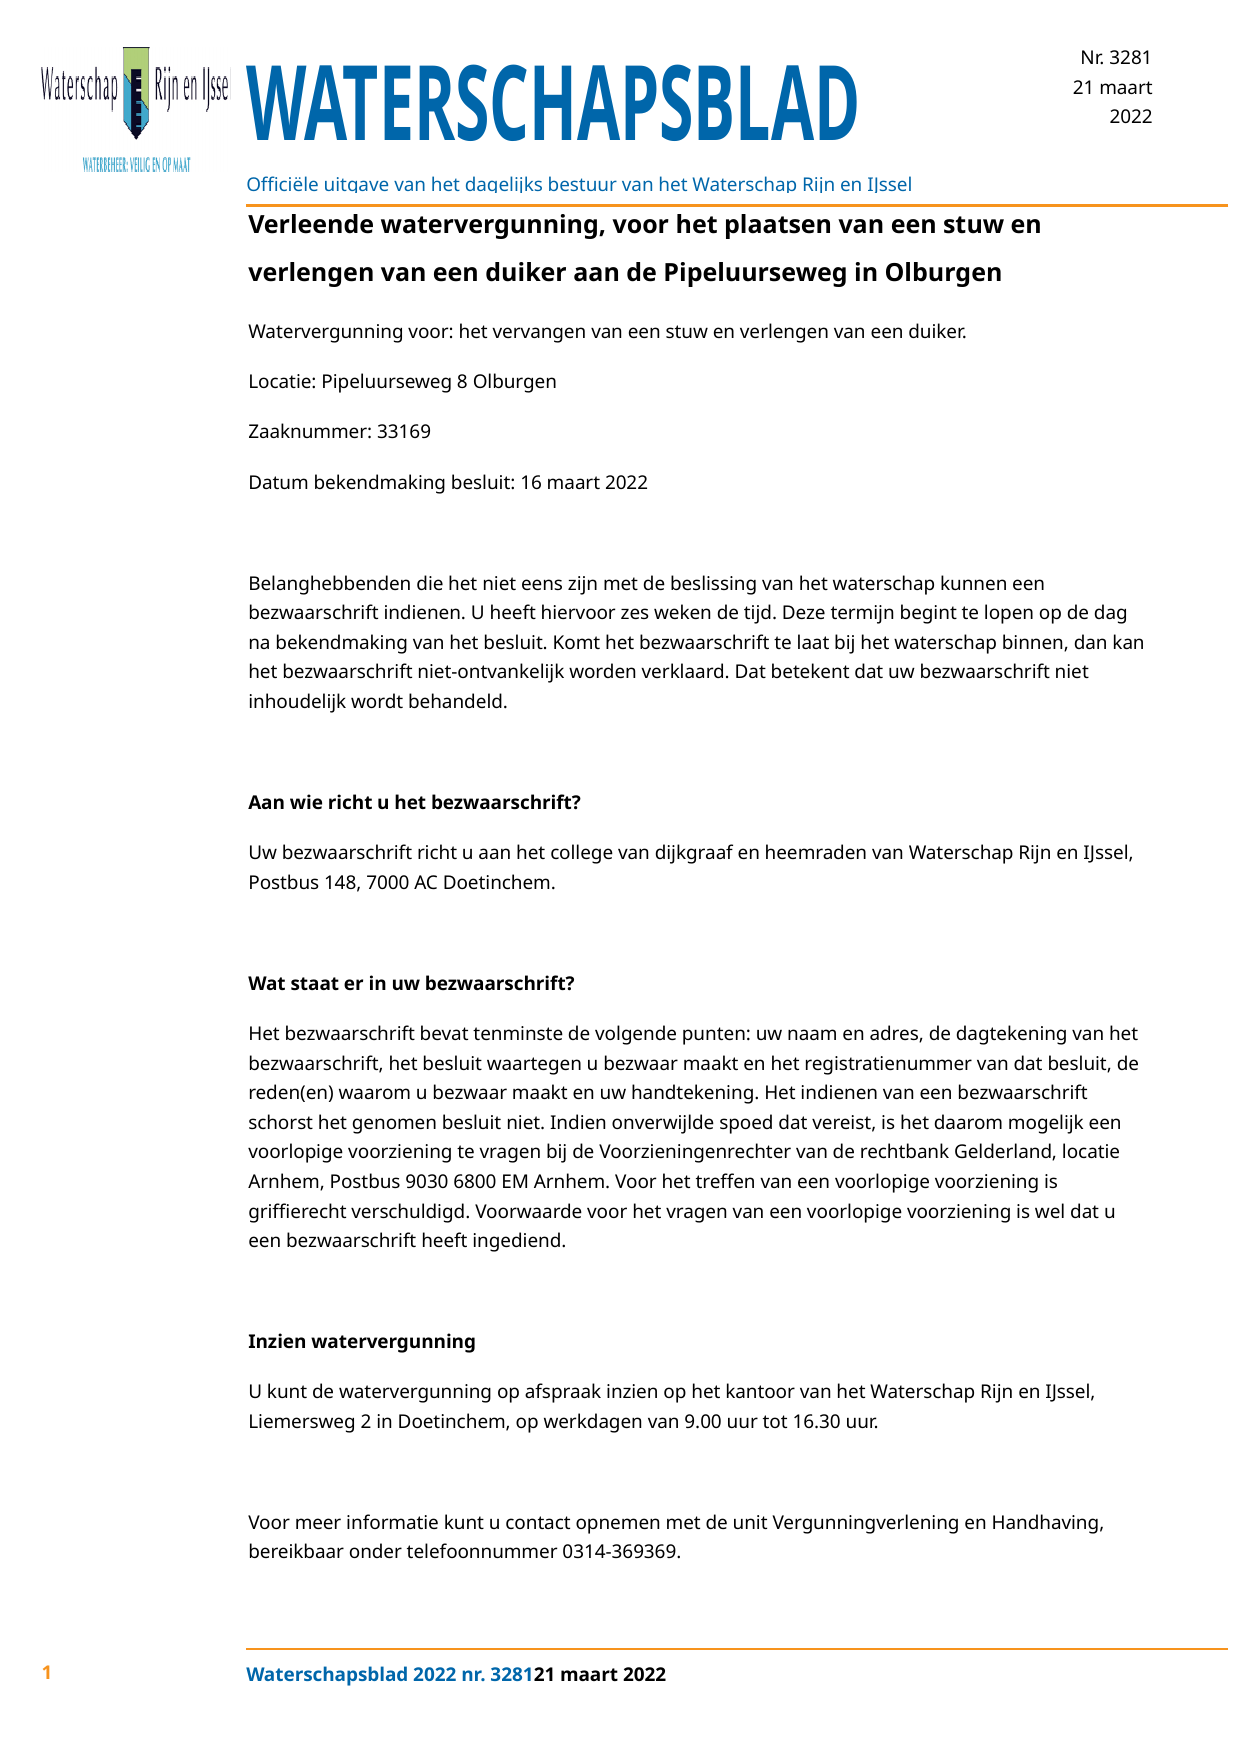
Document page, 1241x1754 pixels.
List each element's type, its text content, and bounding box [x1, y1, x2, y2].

picture [41, 47, 231, 172]
text Zaaknummer: 33169 [248, 419, 1152, 444]
text U kunt de watervergunning op afspraak inzien op het kantoor van het Waterschap Rijn en IJssel, Liemersweg 2 in Doetinchem, op werkdagen van 9.00 uur tot 16.30 uur. [248, 1379, 1152, 1434]
text Belanghebbenden die het niet eens zijn met de beslissing van het waterschap kunnen een bezwaarschrift indienen. U heeft hiervoor zes weken de tijd. Deze termijn begint te lopen op de dag na bekendmaking van het besluit. Komt het bezwaarschrift te laat bij het waterschap binnen, dan kan het bezwaarschrift niet-ontvankelijk worden verklaard. Dat betekent dat uw bezwaarschrift niet inhoudelijk wordt behandeld. [248, 570, 1152, 714]
text Aan wie richt u het bezwaarschrift? [248, 789, 1152, 815]
text Wat staat er in uw bezwaarschrift? [248, 970, 1152, 996]
text Datum bekendmaking besluit: 16 maart 2022 [248, 469, 1152, 495]
text Het bezwaarschrift bevat tenminste de volgende punten: uw naam en adres, de dagtekening van het bezwaarschrift, het besluit waartegen u bezwaar maakt en het registratienummer van dat besluit, de reden(en) waarom u bezwaar maakt en uw handtekening. Het indienen van een bezwaarschrift schorst het genomen besluit niet. Indien onverwijlde spoed dat vereist, is het daarom mogelijk een voorlopige voorziening te vragen bij de Voorzieningenrechter van de rechtbank Gelderland, locatie Arnhem, Postbus 9030 6800 EM Arnhem. Voor het treffen van een voorlopige voorziening is griffierecht verschuldigd. Voorwaarde voor het vragen van een voorlopige voorziening is wel dat u een bezwaarschrift heeft ingediend. [248, 1020, 1152, 1253]
text Voor meer informatie kunt u contact opnemen met de unit Vergunningverlening en Handhaving, bereikbaar onder telefoonnummer 0314-369369. [248, 1509, 1152, 1564]
text Uw bezwaarschrift richt u aan het college van dijkgraaf en heemraden van Waterschap Rijn en IJssel, Postbus 148, 7000 AC Doetinchem. [248, 839, 1152, 895]
text Inzien watervergunning [248, 1328, 1152, 1354]
text Verleende watervergunning, voor het plaatsen van een stuw en verlengen van een duiker aan de Pipeluurseweg in Olburgen [248, 207, 1152, 288]
text Watervergunning voor: het vervangen van een stuw en verlengen van een duiker. [248, 318, 1152, 344]
text Locatie: Pipeluurseweg 8 Olburgen [248, 368, 1152, 394]
